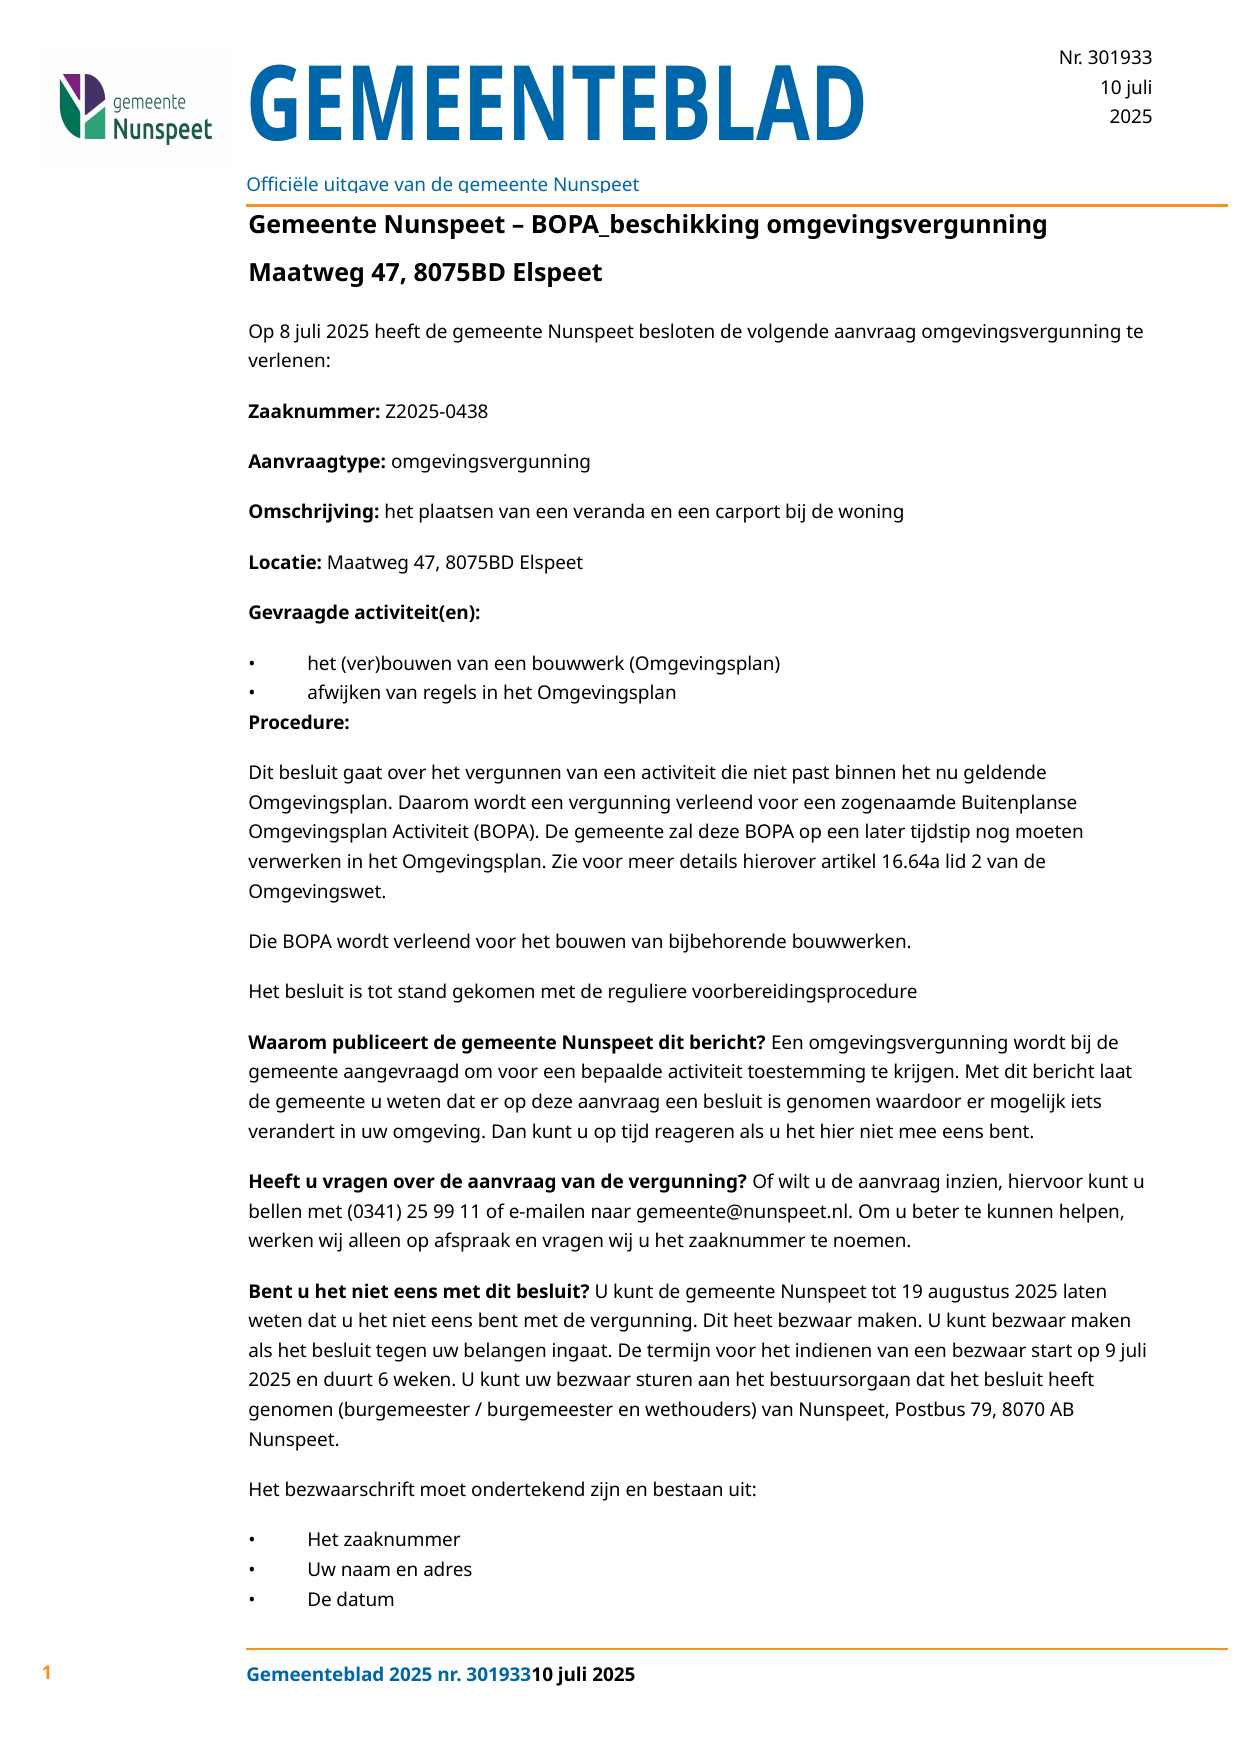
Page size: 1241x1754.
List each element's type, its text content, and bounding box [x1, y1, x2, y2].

text Gemeente Nunspeet – BOPA_beschikking omgevingsvergunning Maatweg 47, 8075BD Elspeet [248, 207, 1152, 288]
text Dit besluit gaat over het vergunnen van een activiteit die niet past binnen het nu geldende Omgevingsplan. Daarom wordt een vergunning verleend voor een zogenaamde Buitenplanse Omgevingsplan Activiteit (BOPA). De gemeente zal deze BOPA op een later tijdstip nog moeten verwerken in het Omgevingsplan. Zie voor meer details hierover artikel 16.64a lid 2 van de Omgevingswet. [248, 759, 1152, 904]
list Het zaaknummer [248, 1527, 1152, 1552]
text Gevraagde activiteit(en): [248, 599, 1152, 625]
text Bent u het niet eens met dit besluit? U kunt de gemeente Nunspeet tot 19 augustus 2025 laten weten dat u het niet eens bent met de vergunning. Dit heet bezwaar maken. U kunt bezwaar maken als het besluit tegen uw belangen ingaat. De termijn voor het indienen van een bezwaar start op 9 juli 2025 en duurt 6 weken. U kunt uw bezwaar sturen aan het bestuursorgaan dat het besluit heeft genomen (burgemeester / burgemeester en wethouders) van Nunspeet, Postbus 79, 8070 AB Nunspeet. [248, 1278, 1152, 1452]
text Waarom publiceert de gemeente Nunspeet dit bericht? Een omgevingsvergunning wordt bij de gemeente aangevraagd om voor een bepaalde activiteit toestemming te krijgen. Met dit bericht laat de gemeente u weten dat er op deze aanvraag een besluit is genomen waardoor er mogelijk iets verandert in uw omgeving. Dan kunt u op tijd reageren als u het hier niet mee eens bent. [248, 1029, 1152, 1144]
list afwijken van regels in het Omgevingsplan [248, 679, 1152, 705]
text Heeft u vragen over de aanvraag van de vergunning? Of wilt u de aanvraag inzien, hiervoor kunt u bellen met (0341) 25 99 11 of e-mailen naar gemeente@nunspeet.nl. Om u beter te kunnen helpen, werken wij alleen op afspraak en vragen wij u het zaaknummer te noemen. [248, 1168, 1152, 1253]
text Zaaknummer: Z2025-0438 [248, 398, 1152, 424]
list het (ver)bouwen van een bouwwerk (Omgevingsplan) [248, 650, 1152, 676]
text Het bezwaarschrift moet ondertekend zijn en bestaan uit: [248, 1476, 1152, 1502]
text Omschrijving: het plaatsen van een veranda en een carport bij de woning [248, 499, 1152, 524]
text Die BOPA wordt verleend voor het bouwen van bijbehorende bouwwerken. [248, 928, 1152, 954]
text Locatie: Maatweg 47, 8075BD Elspeet [248, 549, 1152, 575]
text Procedure: [248, 709, 1152, 735]
list Uw naam en adres [248, 1556, 1152, 1582]
text Op 8 juli 2025 heeft de gemeente Nunspeet besloten de volgende aanvraag omgevingsvergunning te verlenen: [248, 318, 1152, 373]
list De datum [248, 1586, 1152, 1612]
picture [41, 47, 231, 172]
text Het besluit is tot stand gekomen met de reguliere voorbereidingsprocedure [248, 979, 1152, 1004]
text Aanvraagtype: omgevingsvergunning [248, 448, 1152, 474]
